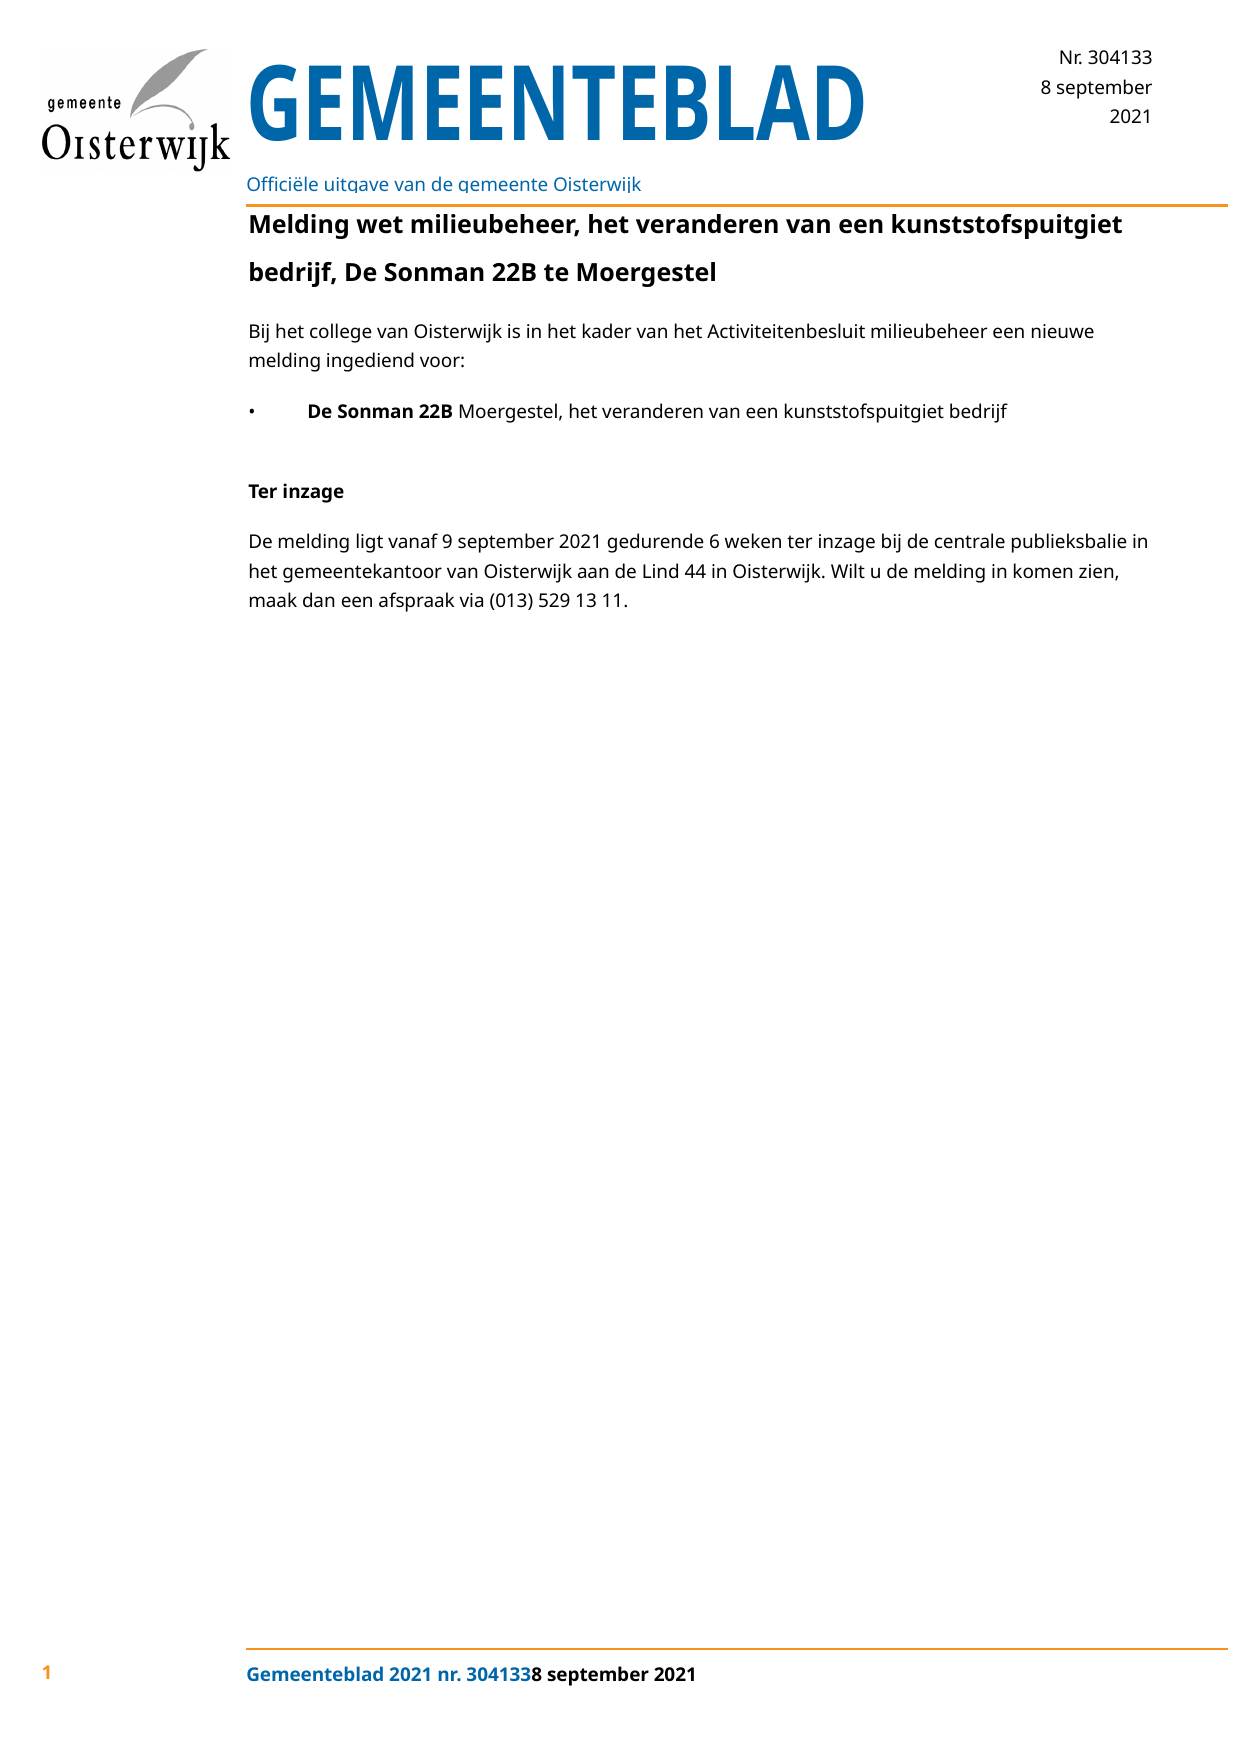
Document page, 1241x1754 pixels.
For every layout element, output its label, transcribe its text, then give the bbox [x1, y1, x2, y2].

picture [41, 47, 231, 172]
text De melding ligt vanaf 9 september 2021 gedurende 6 weken ter inzage bij de centrale publieksbalie in het gemeentekantoor van Oisterwijk aan de Lind 44 in Oisterwijk. Wilt u de melding in komen zien, maak dan een afspraak via (013) 529 13 11. [248, 528, 1152, 613]
list De Sonman 22B Moergestel, het veranderen van een kunststofspuitgiet bedrijf [248, 398, 1152, 424]
text Bij het college van Oisterwijk is in het kader van het Activiteitenbesluit milieubeheer een nieuwe melding ingediend voor: [248, 318, 1152, 373]
text Ter inzage [248, 478, 1152, 504]
text Melding wet milieubeheer, het veranderen van een kunststofspuitgiet bedrijf, De Sonman 22B te Moergestel [248, 207, 1152, 288]
